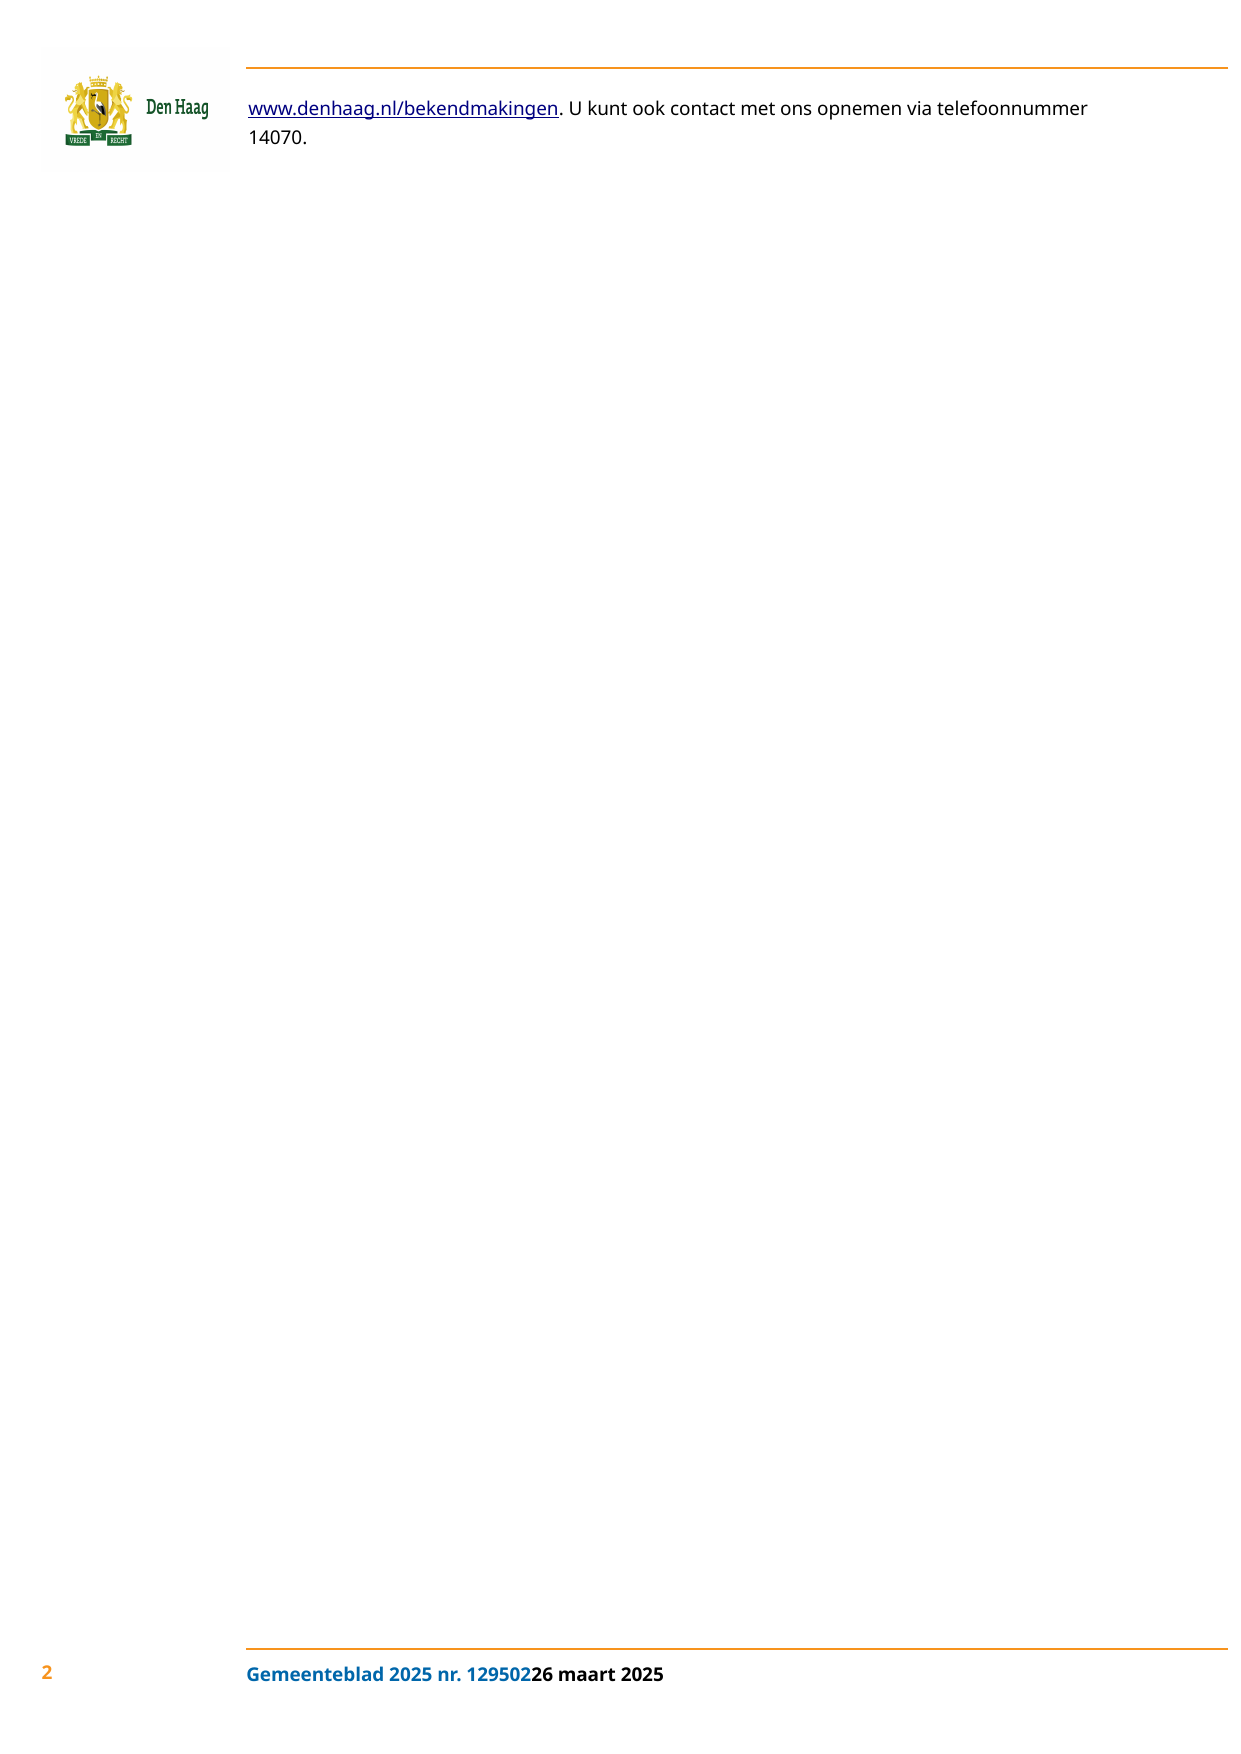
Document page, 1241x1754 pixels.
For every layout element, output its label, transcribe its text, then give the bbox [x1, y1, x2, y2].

picture [41, 47, 231, 172]
text www.denhaag.nl/bekendmakingen. U kunt ook contact met ons opnemen via telefoonnummer 14070. [248, 95, 1152, 150]
